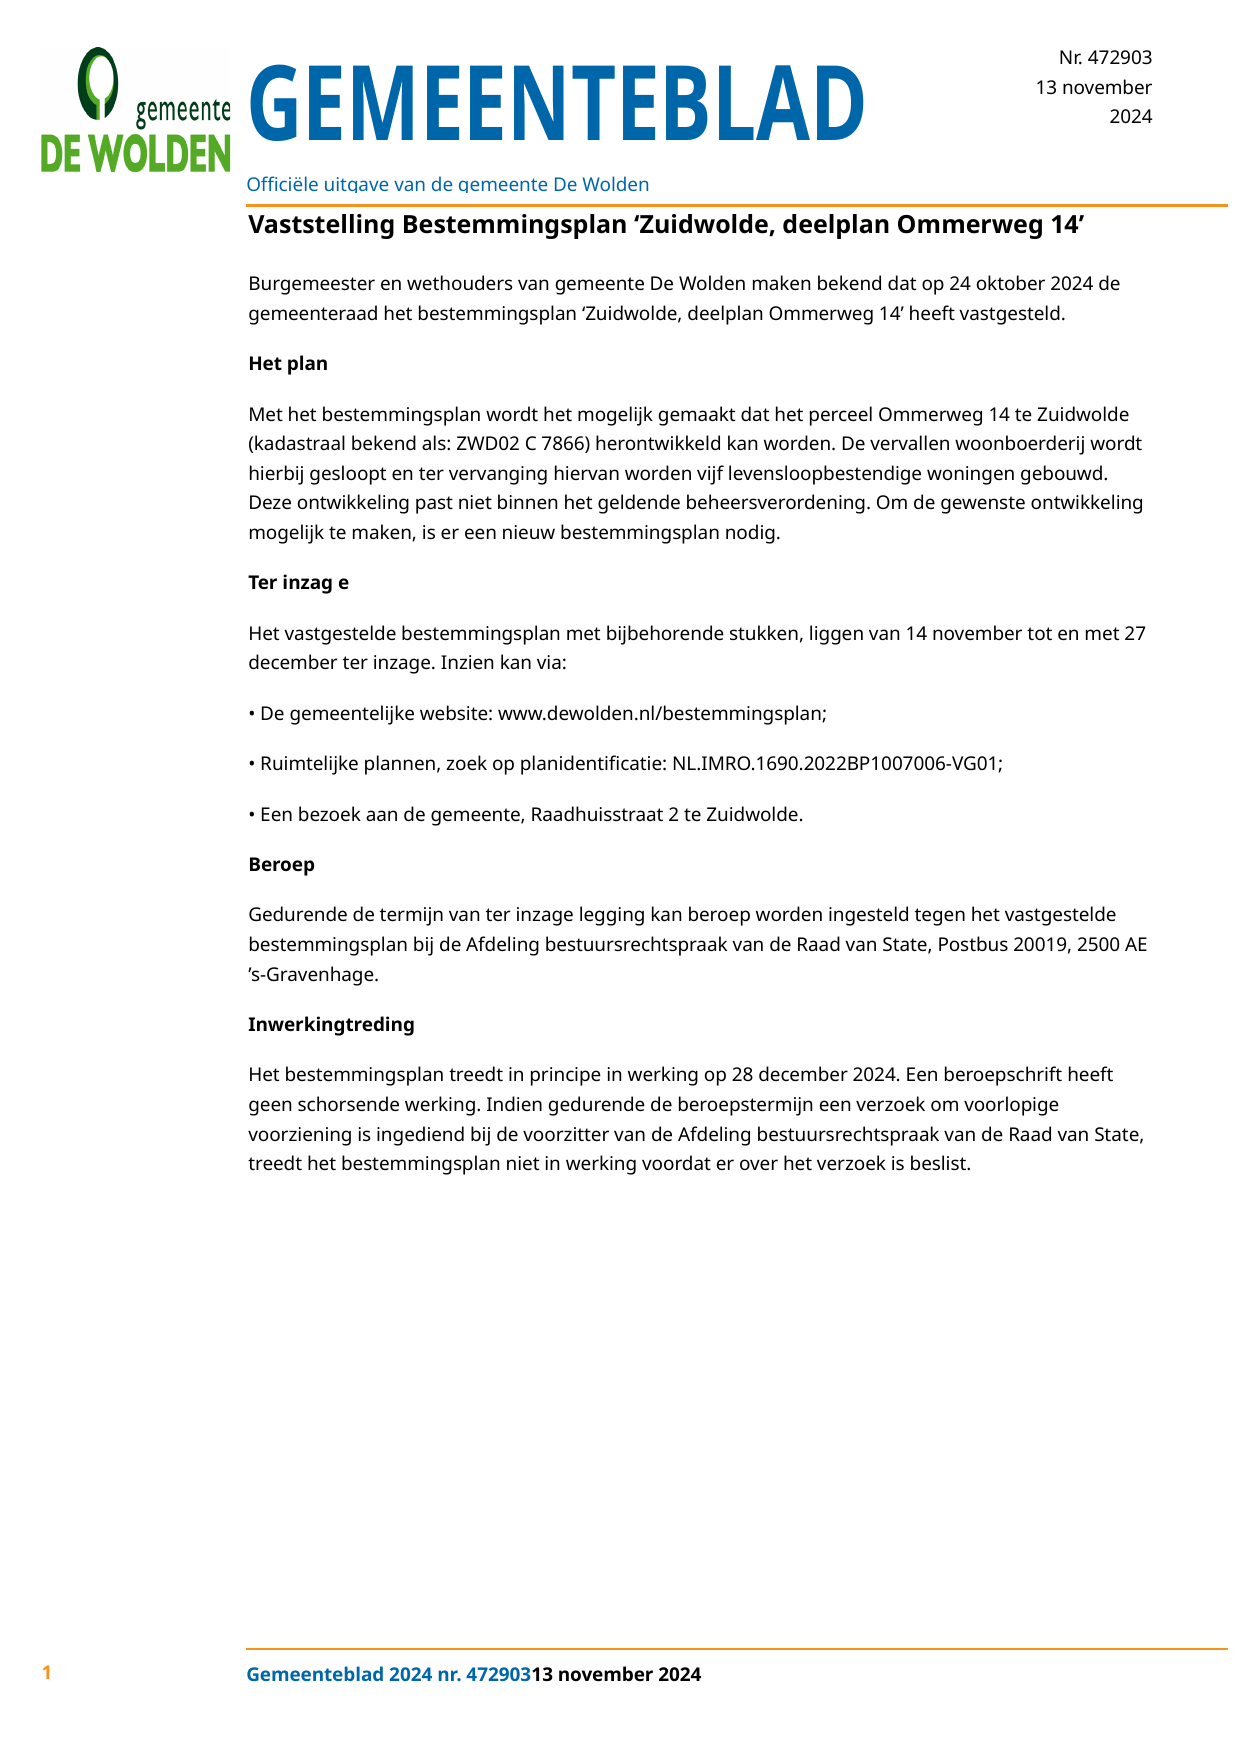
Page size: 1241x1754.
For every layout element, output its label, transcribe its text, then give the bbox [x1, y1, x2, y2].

text Het plan [248, 350, 1152, 376]
text Inwerkingtreding [248, 1011, 1152, 1037]
text • Ruimtelijke plannen, zoek op planidentificatie: NL.IMRO.1690.2022BP1007006-VG01; [248, 750, 1152, 776]
text Het vastgestelde bestemmingsplan met bijbehorende stukken, liggen van 14 november tot en met 27 december ter inzage. Inzien kan via: [248, 620, 1152, 675]
text Het bestemmingsplan treedt in principe in werking op 28 december 2024. Een beroepschrift heeft geen schorsende werking. Indien gedurende de beroepstermijn een verzoek om voorlopige voorziening is ingediend bij de voorzitter van de Afdeling bestuursrechtspraak van de Raad van State, treedt het bestemmingsplan niet in werking voordat er over het verzoek is beslist. [248, 1062, 1152, 1176]
text Met het bestemmingsplan wordt het mogelijk gemaakt dat het perceel Ommerweg 14 te Zuidwolde (kadastraal bekend als: ZWD02 C 7866) herontwikkeld kan worden. De vervallen woonboerderij wordt hierbij gesloopt en ter vervanging hiervan worden vijf levensloopbestendige woningen gebouwd. Deze ontwikkeling past niet binnen het geldende beheersverordening. Om de gewenste ontwikkeling mogelijk te maken, is er een nieuw bestemmingsplan nodig. [248, 401, 1152, 545]
text Ter inzag e [248, 569, 1152, 595]
picture [41, 47, 231, 172]
text • De gemeentelijke website: www.dewolden.nl/bestemmingsplan; [248, 700, 1152, 726]
text Vaststelling Bestemmingsplan ‘Zuidwolde, deelplan Ommerweg 14’ [248, 207, 1152, 241]
text • Een bezoek aan de gemeente, Raadhuisstraat 2 te Zuidwolde. [248, 801, 1152, 826]
text Gedurende de termijn van ter inzage legging kan beroep worden ingesteld tegen het vastgestelde bestemmingsplan bij de Afdeling bestuursrechtspraak van de Raad van State, Postbus 20019, 2500 AE ’s-Gravenhage. [248, 902, 1152, 986]
text Beroep [248, 851, 1152, 877]
text Burgemeester en wethouders van gemeente De Wolden maken bekend dat op 24 oktober 2024 de gemeenteraad het bestemmingsplan ‘Zuidwolde, deelplan Ommerweg 14’ heeft vastgesteld. [248, 270, 1152, 326]
